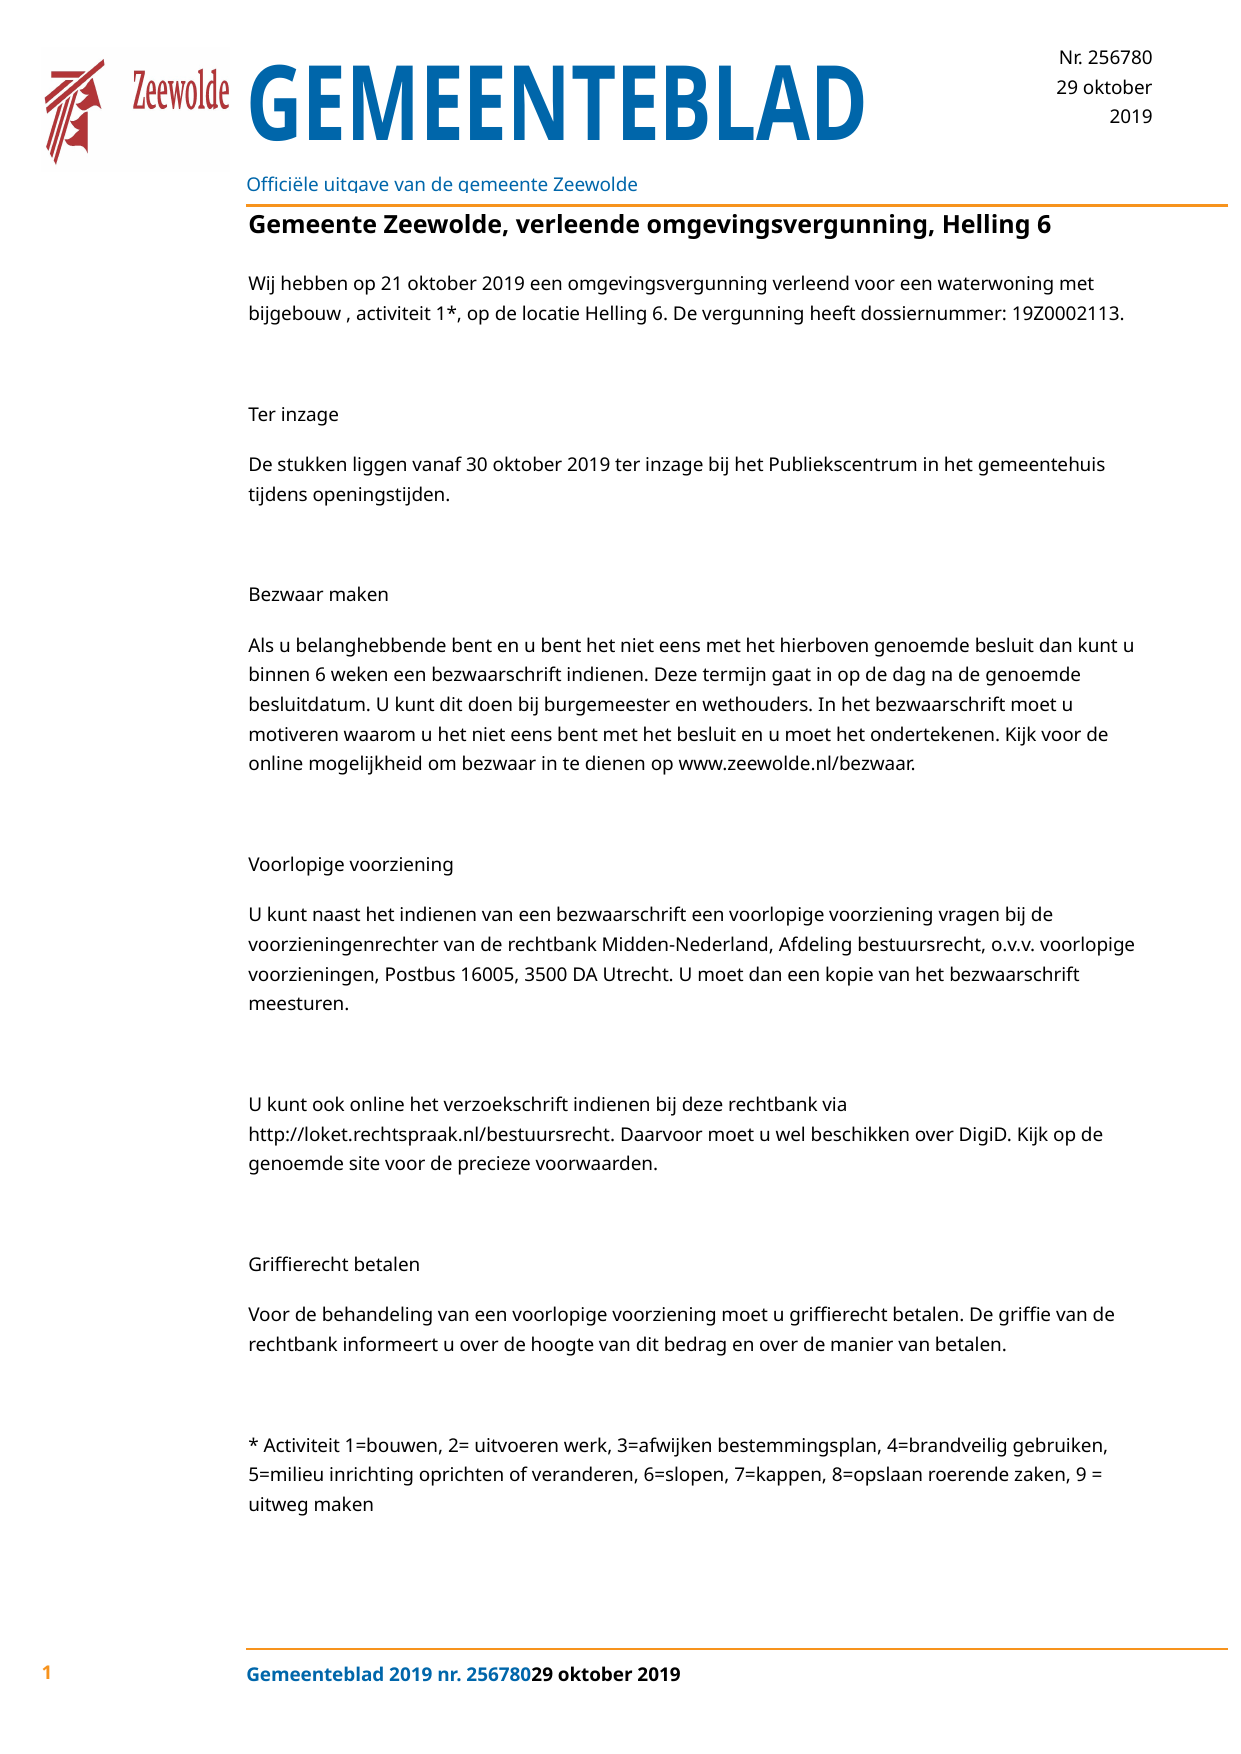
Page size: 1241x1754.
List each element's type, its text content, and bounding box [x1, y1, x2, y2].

text Ter inzage [248, 401, 1152, 426]
text Voor de behandeling van een voorlopige voorziening moet u griffierecht betalen. De griffie van de rechtbank informeert u over de hoogte van dit bedrag en over de manier van betalen. [248, 1302, 1152, 1357]
text * Activiteit 1=bouwen, 2= uitvoeren werk, 3=afwijken bestemmingsplan, 4=brandveilig gebruiken, 5=milieu inrichting oprichten of veranderen, 6=slopen, 7=kappen, 8=opslaan roerende zaken, 9 = uitweg maken [248, 1432, 1152, 1517]
text Wij hebben op 21 oktober 2019 een omgevingsvergunning verleend voor een waterwoning met bijgebouw , activiteit 1*, op de locatie Helling 6. De vergunning heeft dossiernummer: 19Z0002113. [248, 270, 1152, 326]
picture [41, 47, 231, 172]
text U kunt ook online het verzoekschrift indienen bij deze rechtbank via http://loket.rechtspraak.nl/bestuursrecht. Daarvoor moet u wel beschikken over DigiD. Kijk op de genoemde site voor de precieze voorwaarden. [248, 1091, 1152, 1176]
text De stukken liggen vanaf 30 oktober 2019 ter inzage bij het Publiekscentrum in het gemeentehuis tijdens openingstijden. [248, 451, 1152, 506]
text Griffierecht betalen [248, 1251, 1152, 1277]
text Bezwaar maken [248, 582, 1152, 607]
text Gemeente Zeewolde, verleende omgevingsvergunning, Helling 6 [248, 207, 1152, 241]
text U kunt naast het indienen van een bezwaarschrift een voorlopige voorziening vragen bij de voorzieningenrechter van de rechtbank Midden-Nederland, Afdeling bestuursrecht, o.v.v. voorlopige voorzieningen, Postbus 16005, 3500 DA Utrecht. U moet dan een kopie van het bezwaarschrift meesturen. [248, 902, 1152, 1016]
text Als u belanghebbende bent en u bent het niet eens met het hierboven genoemde besluit dan kunt u binnen 6 weken een bezwaarschrift indienen. Deze termijn gaat in op de dag na de genoemde besluitdatum. U kunt dit doen bij burgemeester en wethouders. In het bezwaarschrift moet u motiveren waarom u het niet eens bent met het besluit en u moet het ondertekenen. Kijk voor de online mogelijkheid om bezwaar in te dienen op www.zeewolde.nl/bezwaar. [248, 632, 1152, 776]
text Voorlopige voorziening [248, 851, 1152, 877]
